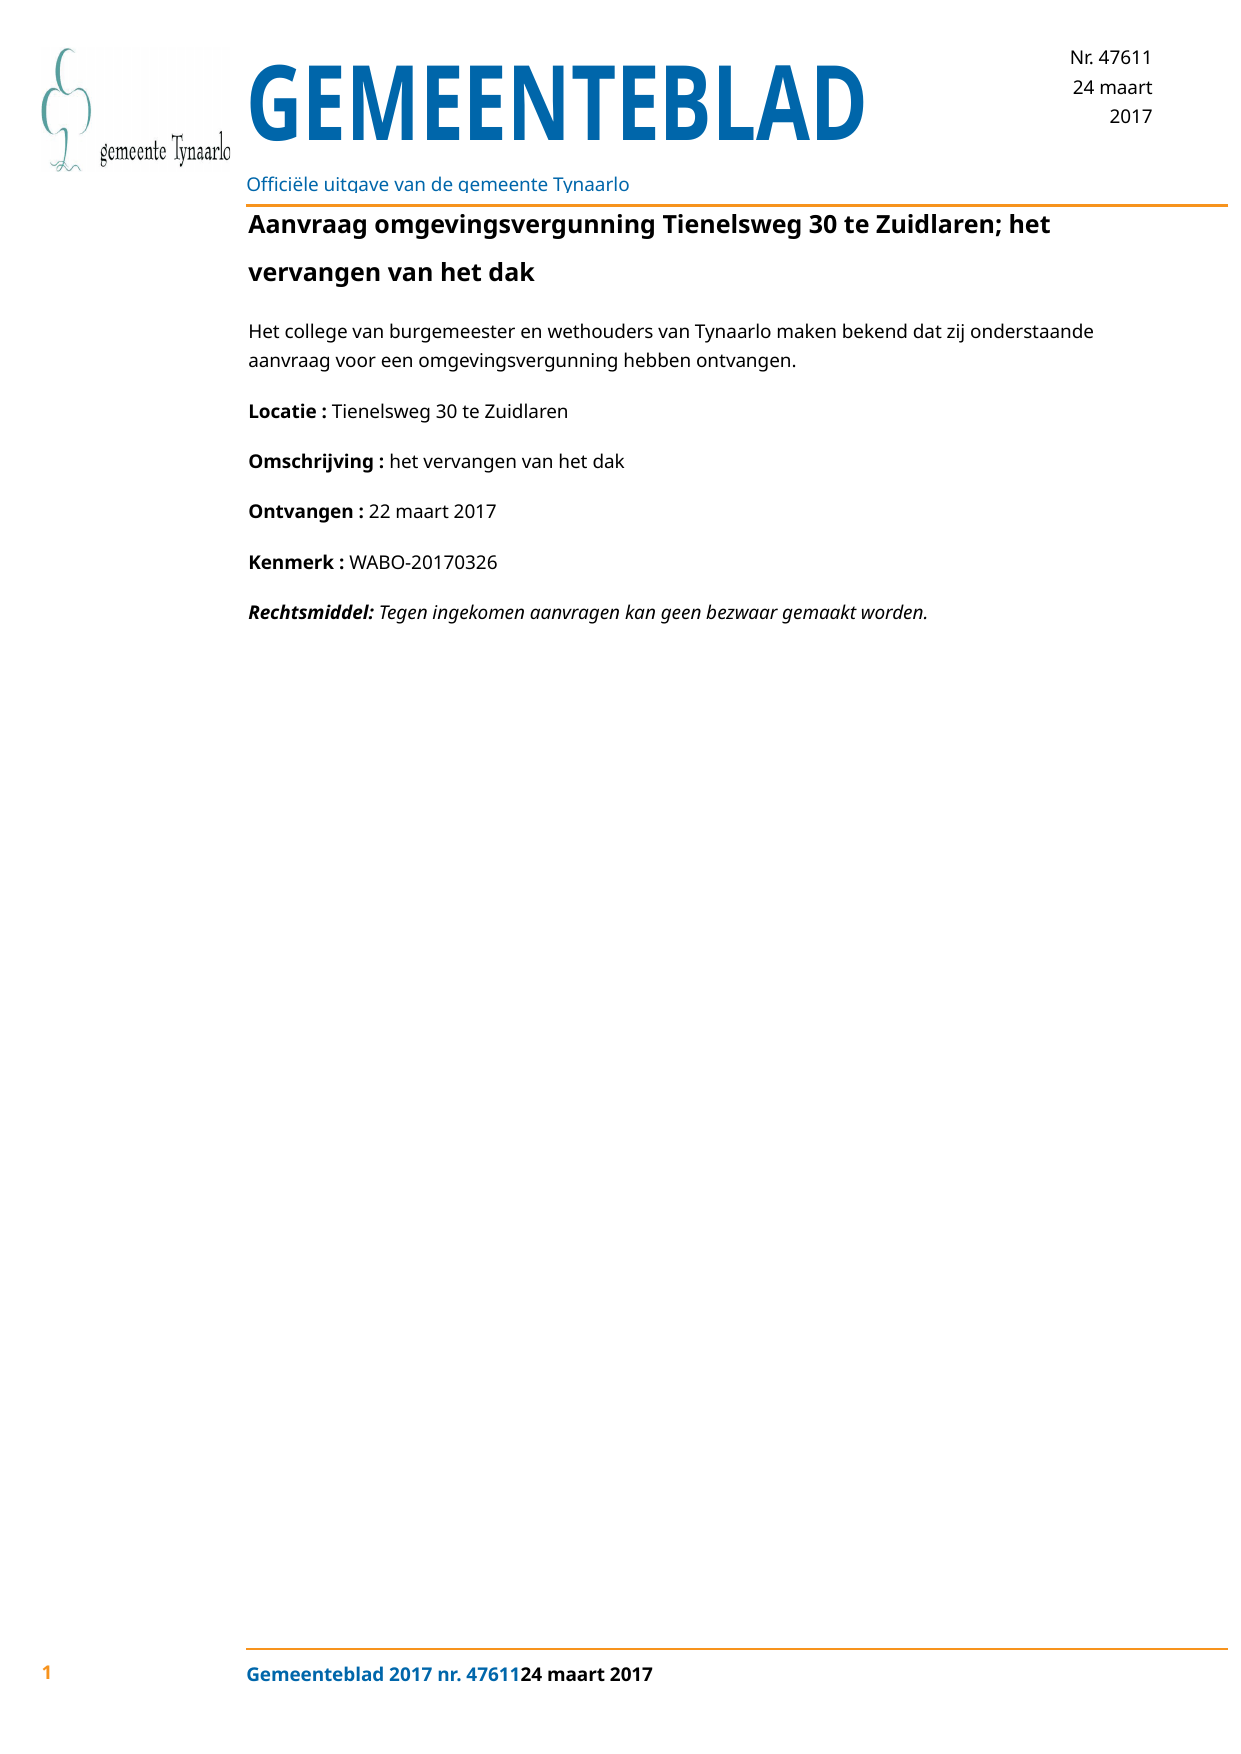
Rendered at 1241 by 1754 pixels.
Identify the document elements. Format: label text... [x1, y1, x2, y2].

text Rechtsmiddel: Tegen ingekomen aanvragen kan geen bezwaar gemaakt worden. [248, 599, 1152, 625]
picture [41, 47, 231, 172]
text Locatie : Tienelsweg 30 te Zuidlaren [248, 398, 1152, 424]
text Aanvraag omgevingsvergunning Tienelsweg 30 te Zuidlaren; het vervangen van het dak [248, 207, 1152, 288]
text Kenmerk : WABO-20170326 [248, 549, 1152, 575]
text Het college van burgemeester en wethouders van Tynaarlo maken bekend dat zij onderstaande aanvraag voor een omgevingsvergunning hebben ontvangen. [248, 318, 1152, 373]
text Omschrijving : het vervangen van het dak [248, 448, 1152, 474]
text Ontvangen : 22 maart 2017 [248, 499, 1152, 524]
